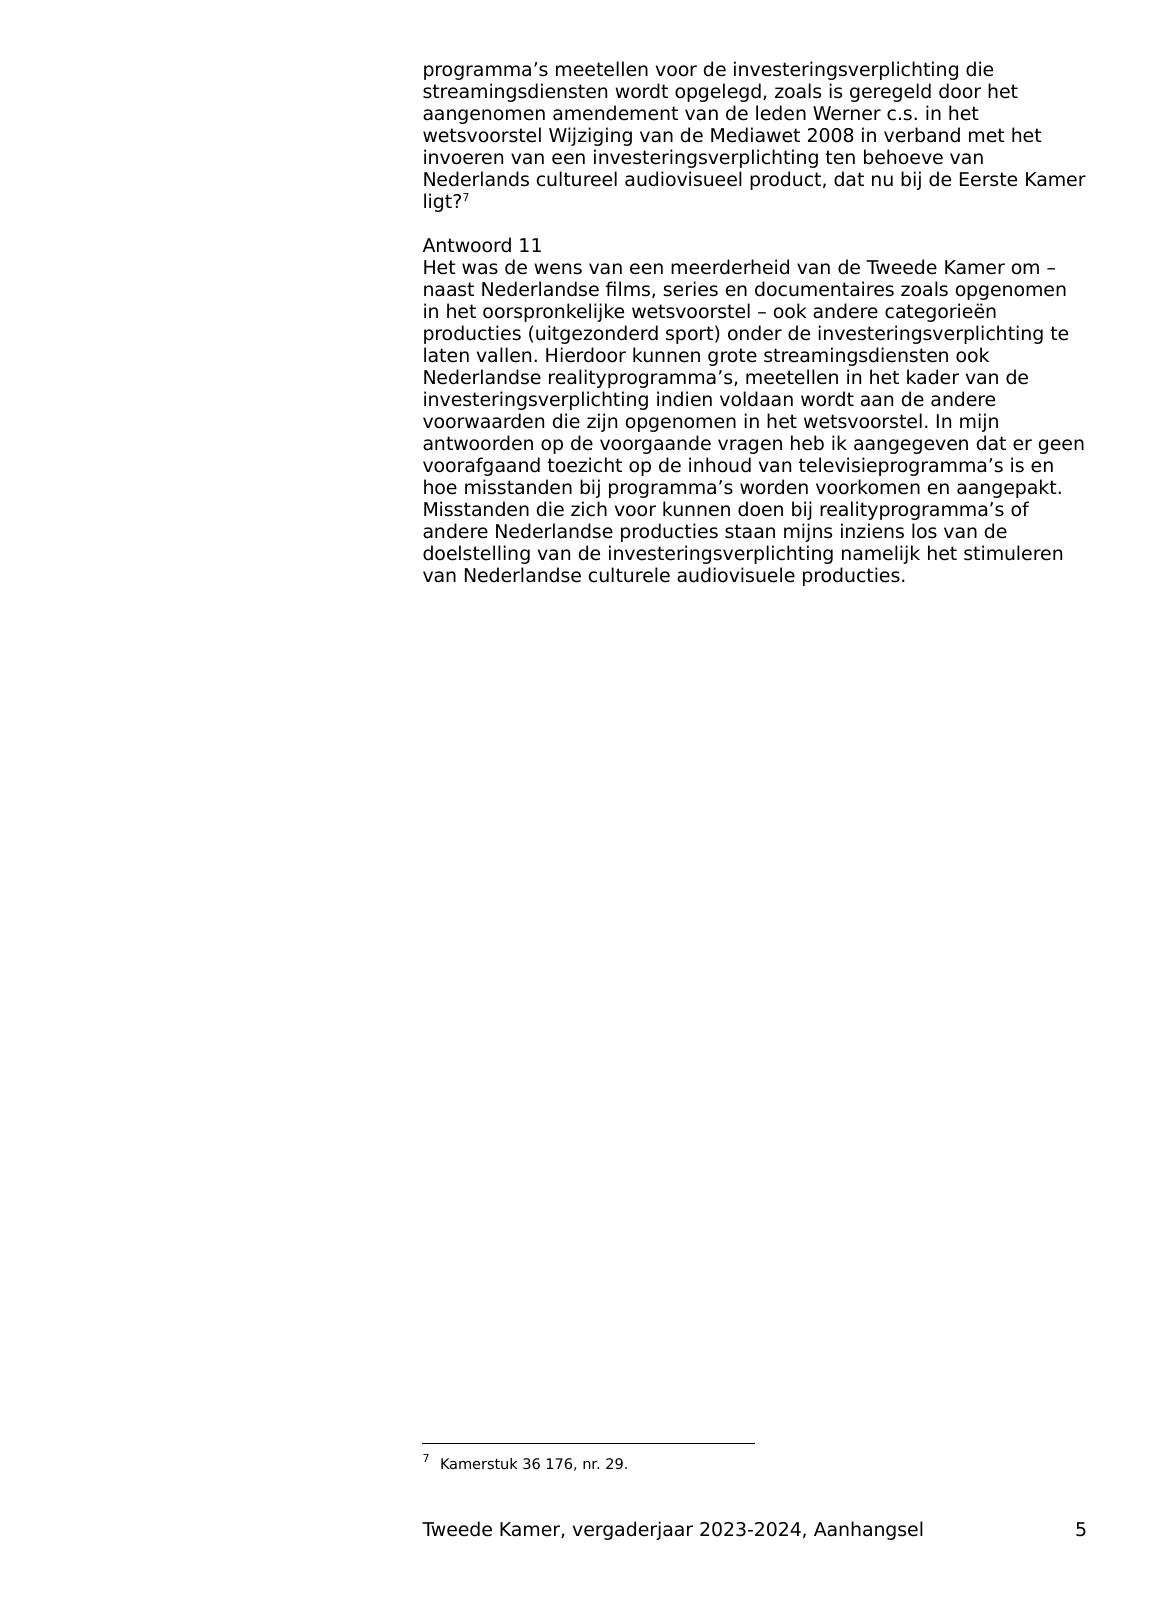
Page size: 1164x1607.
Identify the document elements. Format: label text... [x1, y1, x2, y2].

text Het was de wens van een meerderheid van de Tweede Kamer om – naast Nederlandse films, series en documentaires zoals opgenomen in het oorspronkelijke wetsvoorstel – ook andere categorieën producties (uitgezonderd sport) onder de investeringsverplichting te laten vallen. Hierdoor kunnen grote streamingsdiensten ook Nederlandse realityprogramma’s, meetellen in het kader van de investeringsverplichting indien voldaan wordt aan de andere voorwaarden die zijn opgenomen in het wetsvoorstel. In mijn antwoorden op de voorgaande vragen heb ik aangegeven dat er geen voorafgaand toezicht op de inhoud van televisieprogramma’s is en hoe misstanden bij programma’s worden voorkomen en aangepakt. Misstanden die zich voor kunnen doen bij realityprogramma’s of andere Nederlandse producties staan mijns inziens los van de doelstelling van de investeringsverplichting namelijk het stimuleren van Nederlandse culturele audiovisuele producties. [422, 257, 1087, 587]
text programma’s meetellen voor de investeringsverplichting die streamingsdiensten wordt opgelegd, zoals is geregeld door het aangenomen amendement van de leden Werner c.s. in het wetsvoorstel Wijziging van de Mediawet 2008 in verband met het invoeren van een investeringsverplichting ten behoeve van Nederlands cultureel audiovisueel product, dat nu bij de Eerste Kamer ligt? [422, 59, 1087, 213]
text Antwoord 11 [422, 235, 1087, 257]
text Kamerstuk 36 176, nr. 29. [422, 1452, 1087, 1474]
